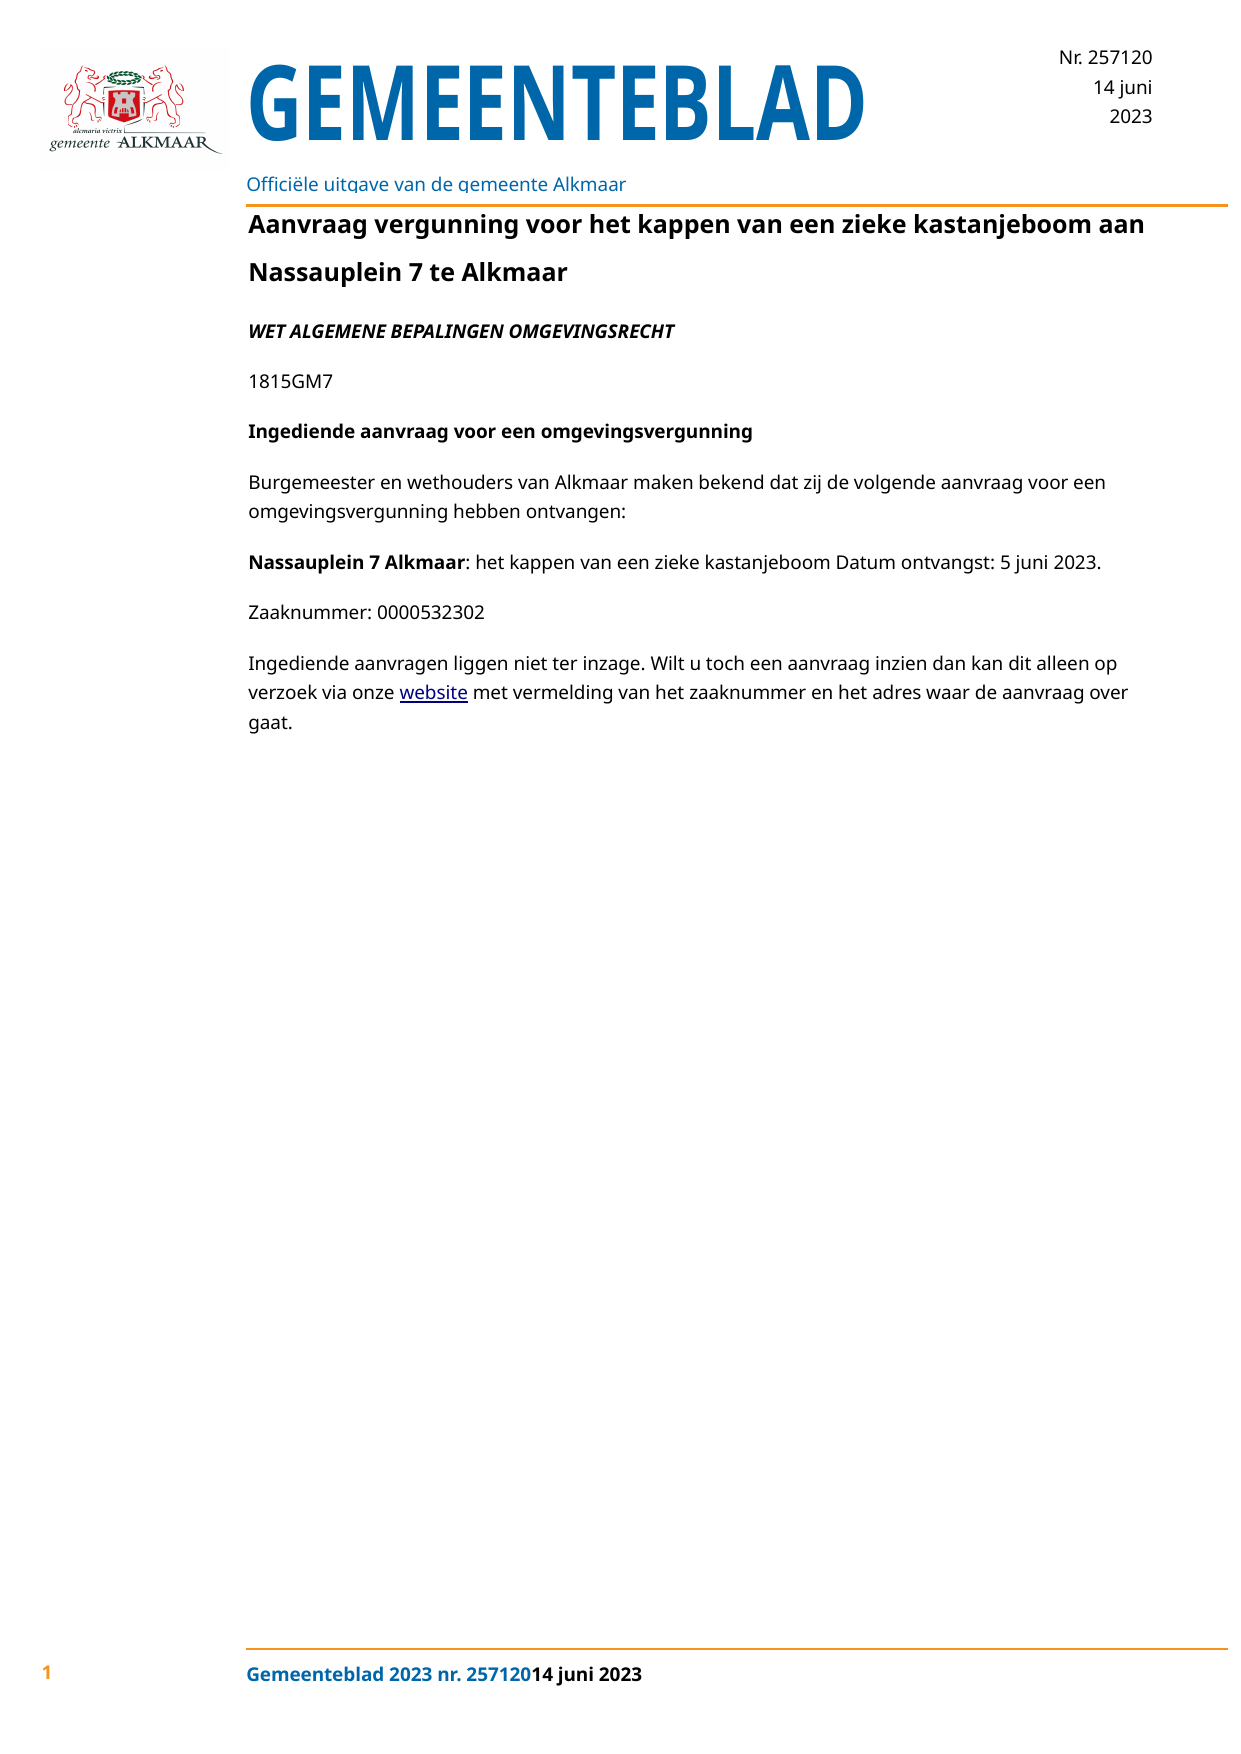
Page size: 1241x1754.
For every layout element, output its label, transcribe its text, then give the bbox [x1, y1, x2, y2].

text Nassauplein 7 Alkmaar: het kappen van een zieke kastanjeboom Datum ontvangst: 5 juni 2023. [248, 549, 1152, 575]
text Ingediende aanvragen liggen niet ter inzage. Wilt u toch een aanvraag inzien dan kan dit alleen op verzoek via onze website met vermelding van het zaaknummer en het adres waar de aanvraag over gaat. [248, 650, 1152, 735]
picture [41, 47, 231, 172]
text Burgemeester en wethouders van Alkmaar maken bekend dat zij de volgende aanvraag voor een omgevingsvergunning hebben ontvangen: [248, 469, 1152, 524]
text WET ALGEMENE BEPALINGEN OMGEVINGSRECHT [248, 318, 1152, 344]
text Ingediende aanvraag voor een omgevingsvergunning [248, 419, 1152, 444]
text Aanvraag vergunning voor het kappen van een zieke kastanjeboom aan Nassauplein 7 te Alkmaar [248, 207, 1152, 288]
text Zaaknummer: 0000532302 [248, 599, 1152, 625]
text 1815GM7 [248, 368, 1152, 394]
